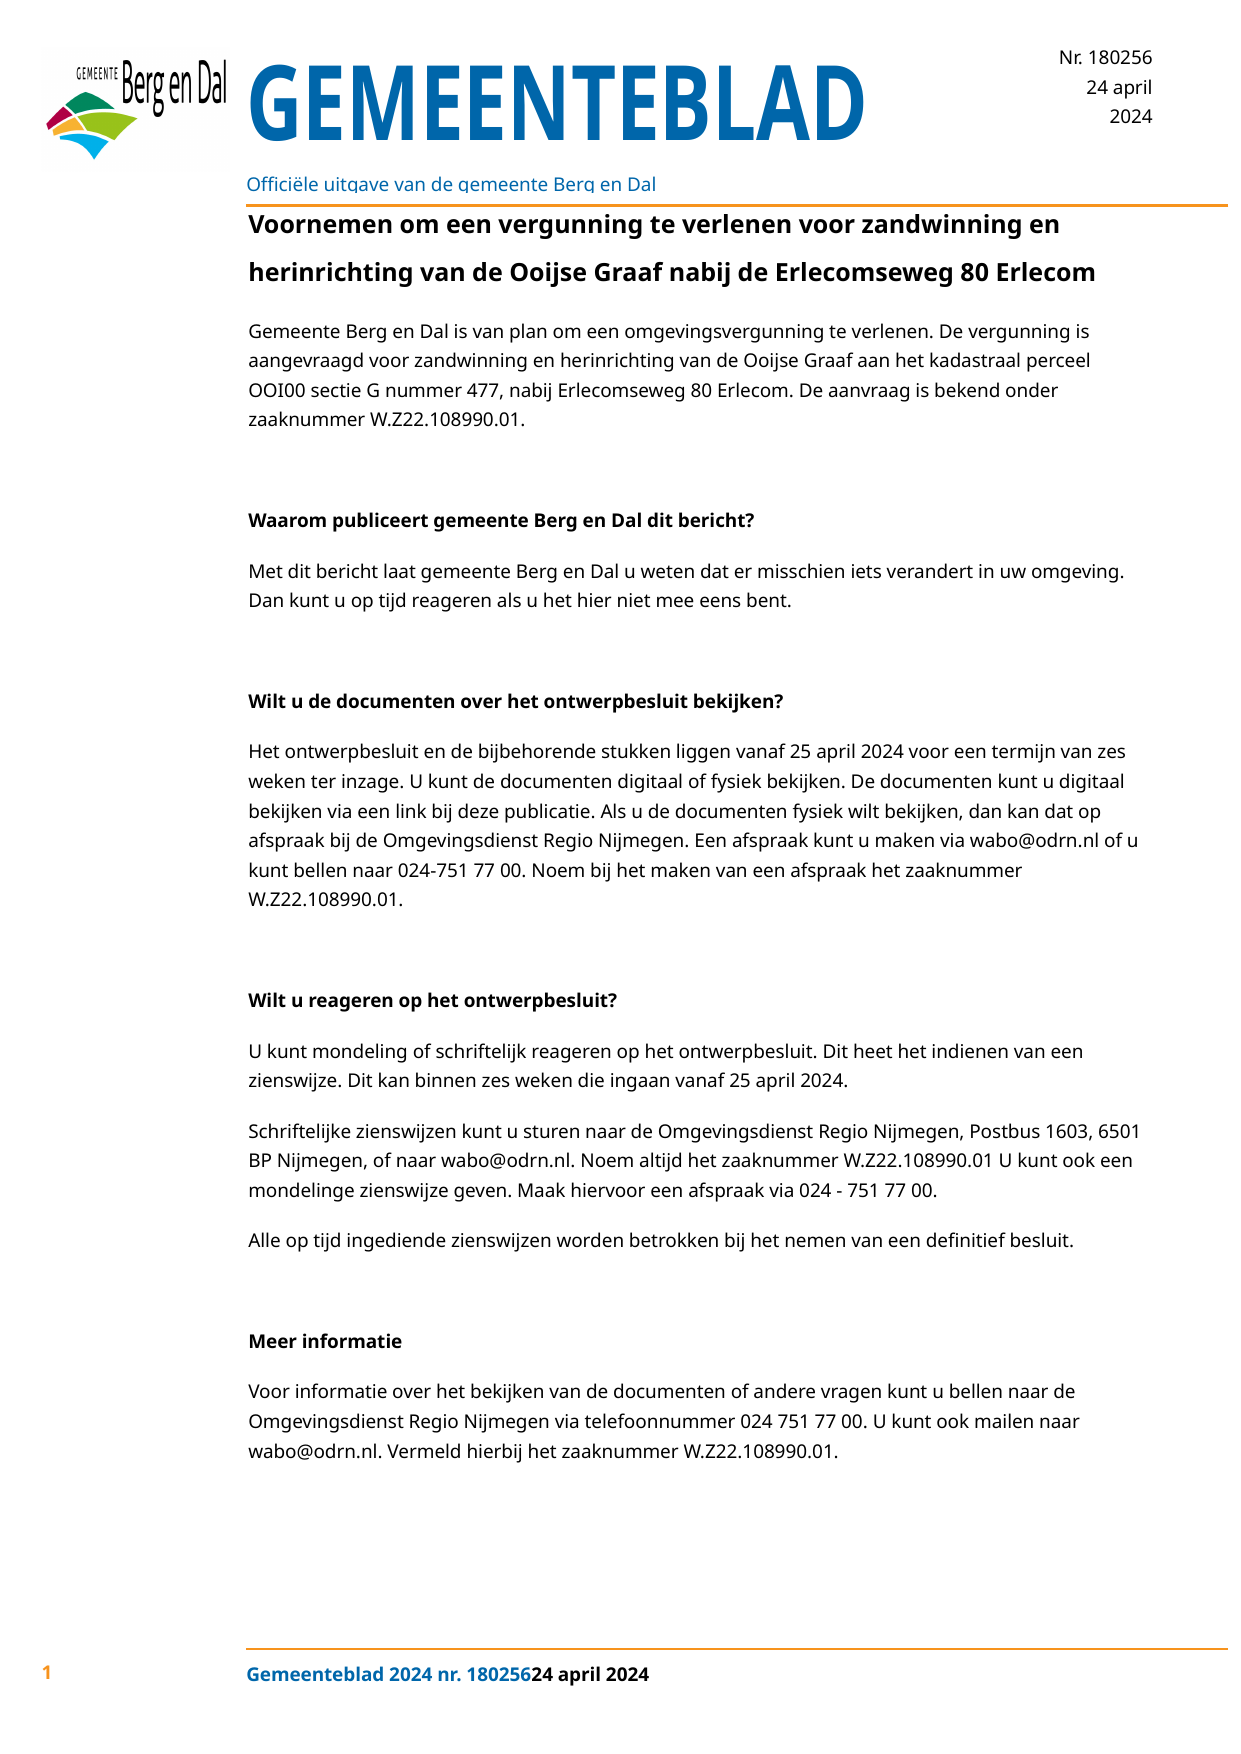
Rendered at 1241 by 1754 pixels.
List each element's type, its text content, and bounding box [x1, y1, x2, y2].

text Waarom publiceert gemeente Berg en Dal dit bericht? [248, 507, 1152, 533]
text Schriftelijke zienswijzen kunt u sturen naar de Omgevingsdienst Regio Nijmegen, Postbus 1603, 6501 BP Nijmegen, of naar wabo@odrn.nl. Noem altijd het zaaknummer W.Z22.108990.01 U kunt ook een mondelinge zienswijze geven. Maak hiervoor een afspraak via 024 - 751 77 00. [248, 1118, 1152, 1203]
text Wilt u de documenten over het ontwerpbesluit bekijken? [248, 688, 1152, 714]
text Het ontwerpbesluit en de bijbehorende stukken liggen vanaf 25 april 2024 voor een termijn van zes weken ter inzage. U kunt de documenten digitaal of fysiek bekijken. De documenten kunt u digitaal bekijken via een link bij deze publicatie. Als u de documenten fysiek wilt bekijken, dan kan dat op afspraak bij de Omgevingsdienst Regio Nijmegen. Een afspraak kunt u maken via wabo@odrn.nl of u kunt bellen naar 024-751 77 00. Noem bij het maken van een afspraak het zaaknummer W.Z22.108990.01. [248, 739, 1152, 912]
text Met dit bericht laat gemeente Berg en Dal u weten dat er misschien iets verandert in uw omgeving. Dan kunt u op tijd reageren als u het hier niet mee eens bent. [248, 558, 1152, 613]
text Meer informatie [248, 1328, 1152, 1354]
text Voornemen om een vergunning te verlenen voor zandwinning en herinrichting van de Ooijse Graaf nabij de Erlecomseweg 80 Erlecom [248, 207, 1152, 288]
text Voor informatie over het bekijken van de documenten of andere vragen kunt u bellen naar de Omgevingsdienst Regio Nijmegen via telefoonnummer 024 751 77 00. U kunt ook mailen naar wabo@odrn.nl. Vermeld hierbij het zaaknummer W.Z22.108990.01. [248, 1379, 1152, 1464]
picture [41, 47, 231, 172]
text Gemeente Berg en Dal is van plan om een omgevingsvergunning te verlenen. De vergunning is aangevraagd voor zandwinning en herinrichting van de Ooijse Graaf aan het kadastraal perceel OOI00 sectie G nummer 477, nabij Erlecomseweg 80 Erlecom. De aanvraag is bekend onder zaaknummer W.Z22.108990.01. [248, 318, 1152, 432]
text Alle op tijd ingediende zienswijzen worden betrokken bij het nemen van een definitief besluit. [248, 1227, 1152, 1253]
text U kunt mondeling of schriftelijk reageren op het ontwerpbesluit. Dit heet het indienen van een zienswijze. Dit kan binnen zes weken die ingaan vanaf 25 april 2024. [248, 1038, 1152, 1093]
text Wilt u reageren op het ontwerpbesluit? [248, 987, 1152, 1013]
